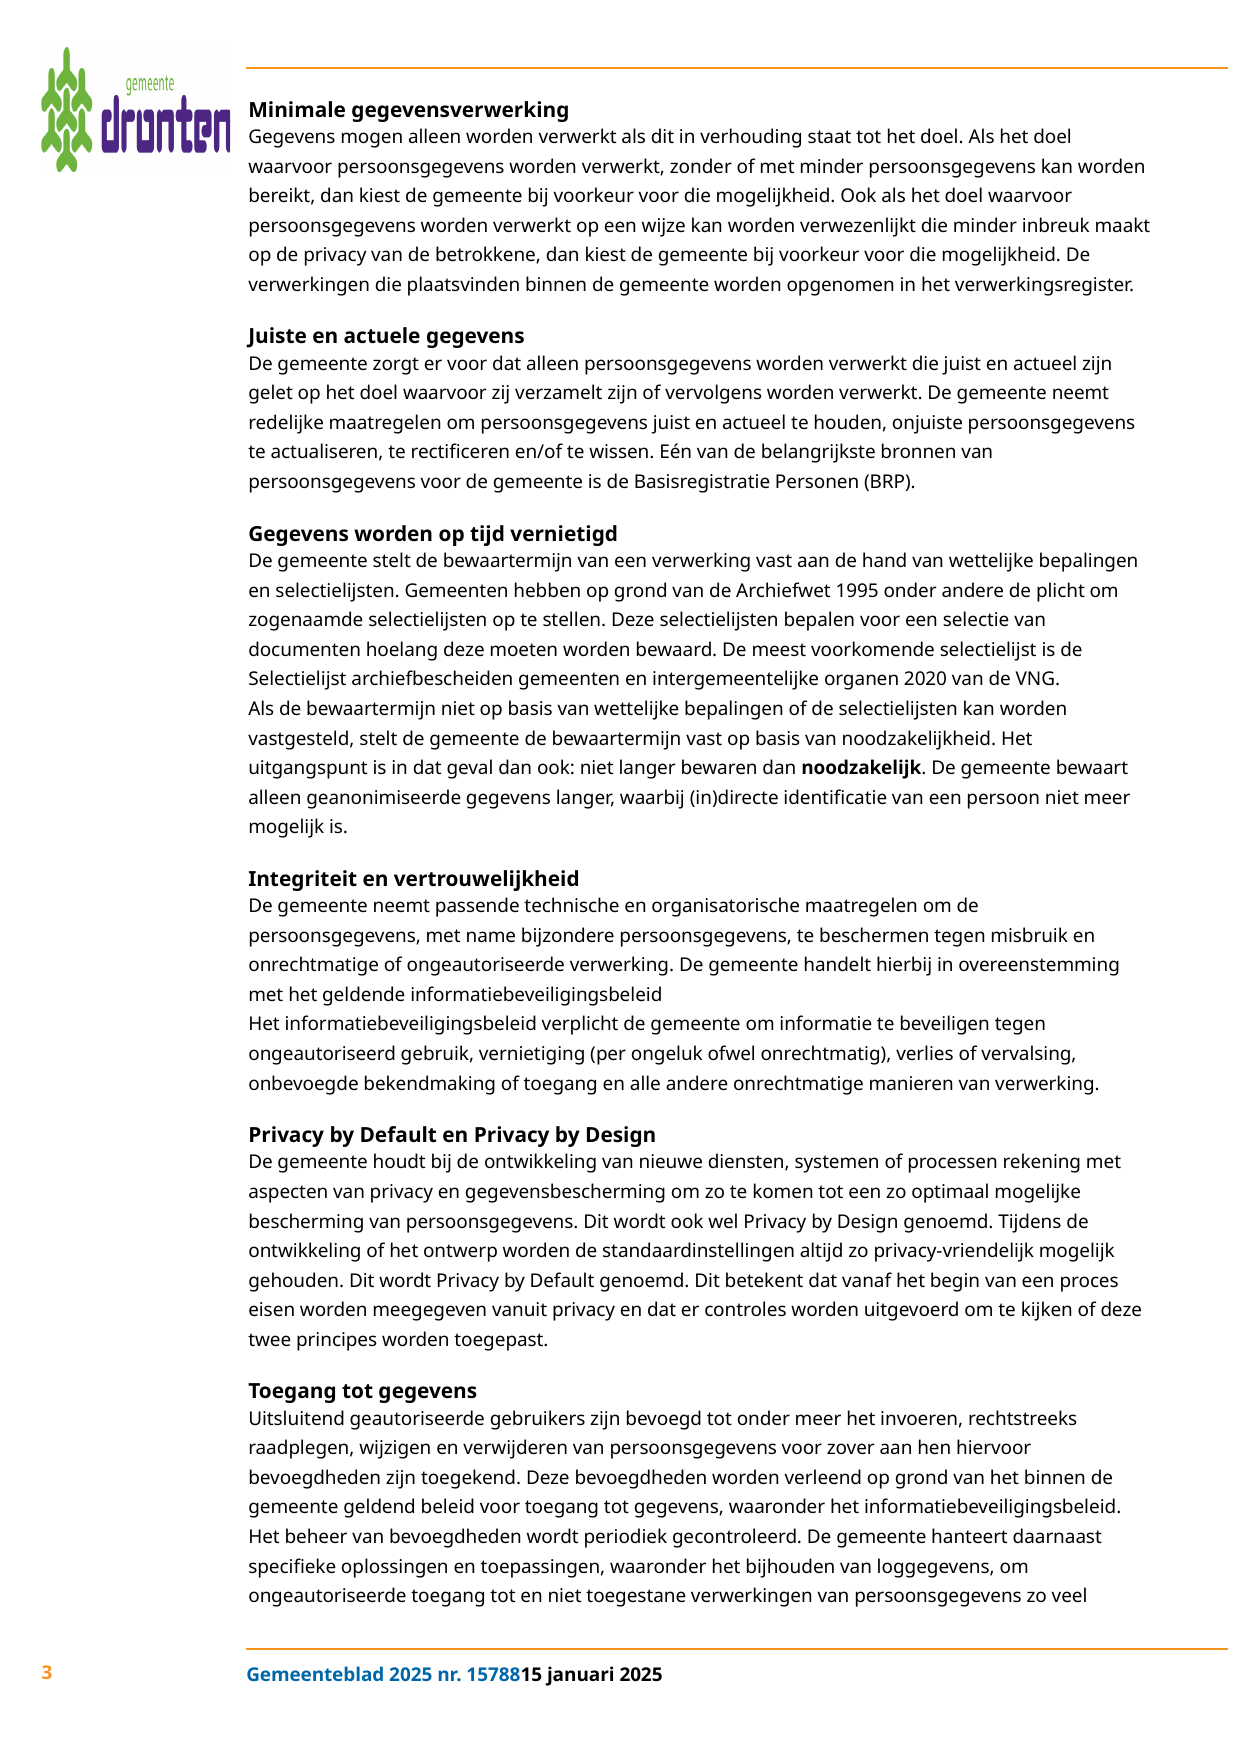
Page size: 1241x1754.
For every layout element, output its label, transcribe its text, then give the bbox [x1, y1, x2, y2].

text De gemeente neemt passende technische en organisatorische maatregelen om de persoonsgegevens, met name bijzondere persoonsgegevens, te beschermen tegen misbruik en onrechtmatige of ongeautoriseerde verwerking. De gemeente handelt hierbij in overeenstemming met het geldende informatiebeveiligingsbeleid [248, 892, 1152, 1007]
text Minimale gegevensverwerking [248, 95, 1152, 123]
text Als de bewaartermijn niet op basis van wettelijke bepalingen of de selectielijsten kan worden vastgesteld, stelt de gemeente de bewaartermijn vast op basis van noodzakelijkheid. Het uitgangspunt is in dat geval dan ook: niet langer bewaren dan noodzakelijk. De gemeente bewaart alleen geanonimiseerde gegevens langer, waarbij (in)directe identificatie van een persoon niet meer mogelijk is. [248, 695, 1152, 839]
picture [41, 47, 231, 172]
text De gemeente houdt bij de ontwikkeling van nieuwe diensten, systemen of processen rekening met aspecten van privacy en gegevensbescherming om zo te komen tot een zo optimaal mogelijke bescherming van persoonsgegevens. Dit wordt ook wel Privacy by Design genoemd. Tijdens de ontwikkeling of het ontwerp worden de standaardinstellingen altijd zo privacy-vriendelijk mogelijk gehouden. Dit wordt Privacy by Default genoemd. Dit betekent dat vanaf het begin van een proces eisen worden meegegeven vanuit privacy en dat er controles worden uitgevoerd om te kijken of deze twee principes worden toegepast. [248, 1149, 1152, 1352]
text Privacy by Default en Privacy by Design [248, 1120, 1152, 1149]
text De gemeente zorgt er voor dat alleen persoonsgegevens worden verwerkt die juist en actueel zijn gelet op het doel waarvoor zij verzamelt zijn of vervolgens worden verwerkt. De gemeente neemt redelijke maatregelen om persoonsgegevens juist en actueel te houden, onjuiste persoonsgegevens te actualiseren, te rectificeren en/of te wissen. Eén van de belangrijkste bronnen van persoonsgegevens voor de gemeente is de Basisregistratie Personen (BRP). [248, 350, 1152, 494]
text Juiste en actuele gegevens [248, 322, 1152, 350]
text Gegevens worden op tijd vernietigd [248, 519, 1152, 547]
text De gemeente stelt de bewaartermijn van een verwerking vast aan de hand van wettelijke bepalingen en selectielijsten. Gemeenten hebben op grond van de Archiefwet 1995 onder andere de plicht om zogenaamde selectielijsten op te stellen. Deze selectielijsten bepalen voor een selectie van documenten hoelang deze moeten worden bewaard. De meest voorkomende selectielijst is de Selectielijst archiefbescheiden gemeenten en intergemeentelijke organen 2020 van de VNG. [248, 547, 1152, 691]
text Toegang tot gegevens [248, 1377, 1152, 1405]
text Gegevens mogen alleen worden verwerkt als dit in verhouding staat tot het doel. Als het doel waarvoor persoonsgegevens worden verwerkt, zonder of met minder persoonsgegevens kan worden bereikt, dan kiest de gemeente bij voorkeur voor die mogelijkheid. Ook als het doel waarvoor persoonsgegevens worden verwerkt op een wijze kan worden verwezenlijkt die minder inbreuk maakt op de privacy van de betrokkene, dan kiest de gemeente bij voorkeur voor die mogelijkheid. De verwerkingen die plaatsvinden binnen de gemeente worden opgenomen in het verwerkingsregister. [248, 123, 1152, 297]
text Integriteit en vertrouwelijkheid [248, 864, 1152, 892]
text Uitsluitend geautoriseerde gebruikers zijn bevoegd tot onder meer het invoeren, rechtstreeks raadplegen, wijzigen en verwijderen van persoonsgegevens voor zover aan hen hiervoor bevoegdheden zijn toegekend. Deze bevoegdheden worden verleend op grond van het binnen de gemeente geldend beleid voor toegang tot gegevens, waaronder het informatiebeveiligingsbeleid. Het beheer van bevoegdheden wordt periodiek gecontroleerd. De gemeente hanteert daarnaast specifieke oplossingen en toepassingen, waaronder het bijhouden van loggegevens, om ongeautoriseerde toegang tot en niet toegestane verwerkingen van persoonsgegevens zo veel [248, 1405, 1152, 1608]
text Het informatiebeveiligingsbeleid verplicht de gemeente om informatie te beveiligen tegen ongeautoriseerd gebruik, vernietiging (per ongeluk ofwel onrechtmatig), verlies of vervalsing, onbevoegde bekendmaking of toegang en alle andere onrechtmatige manieren van verwerking. [248, 1011, 1152, 1096]
